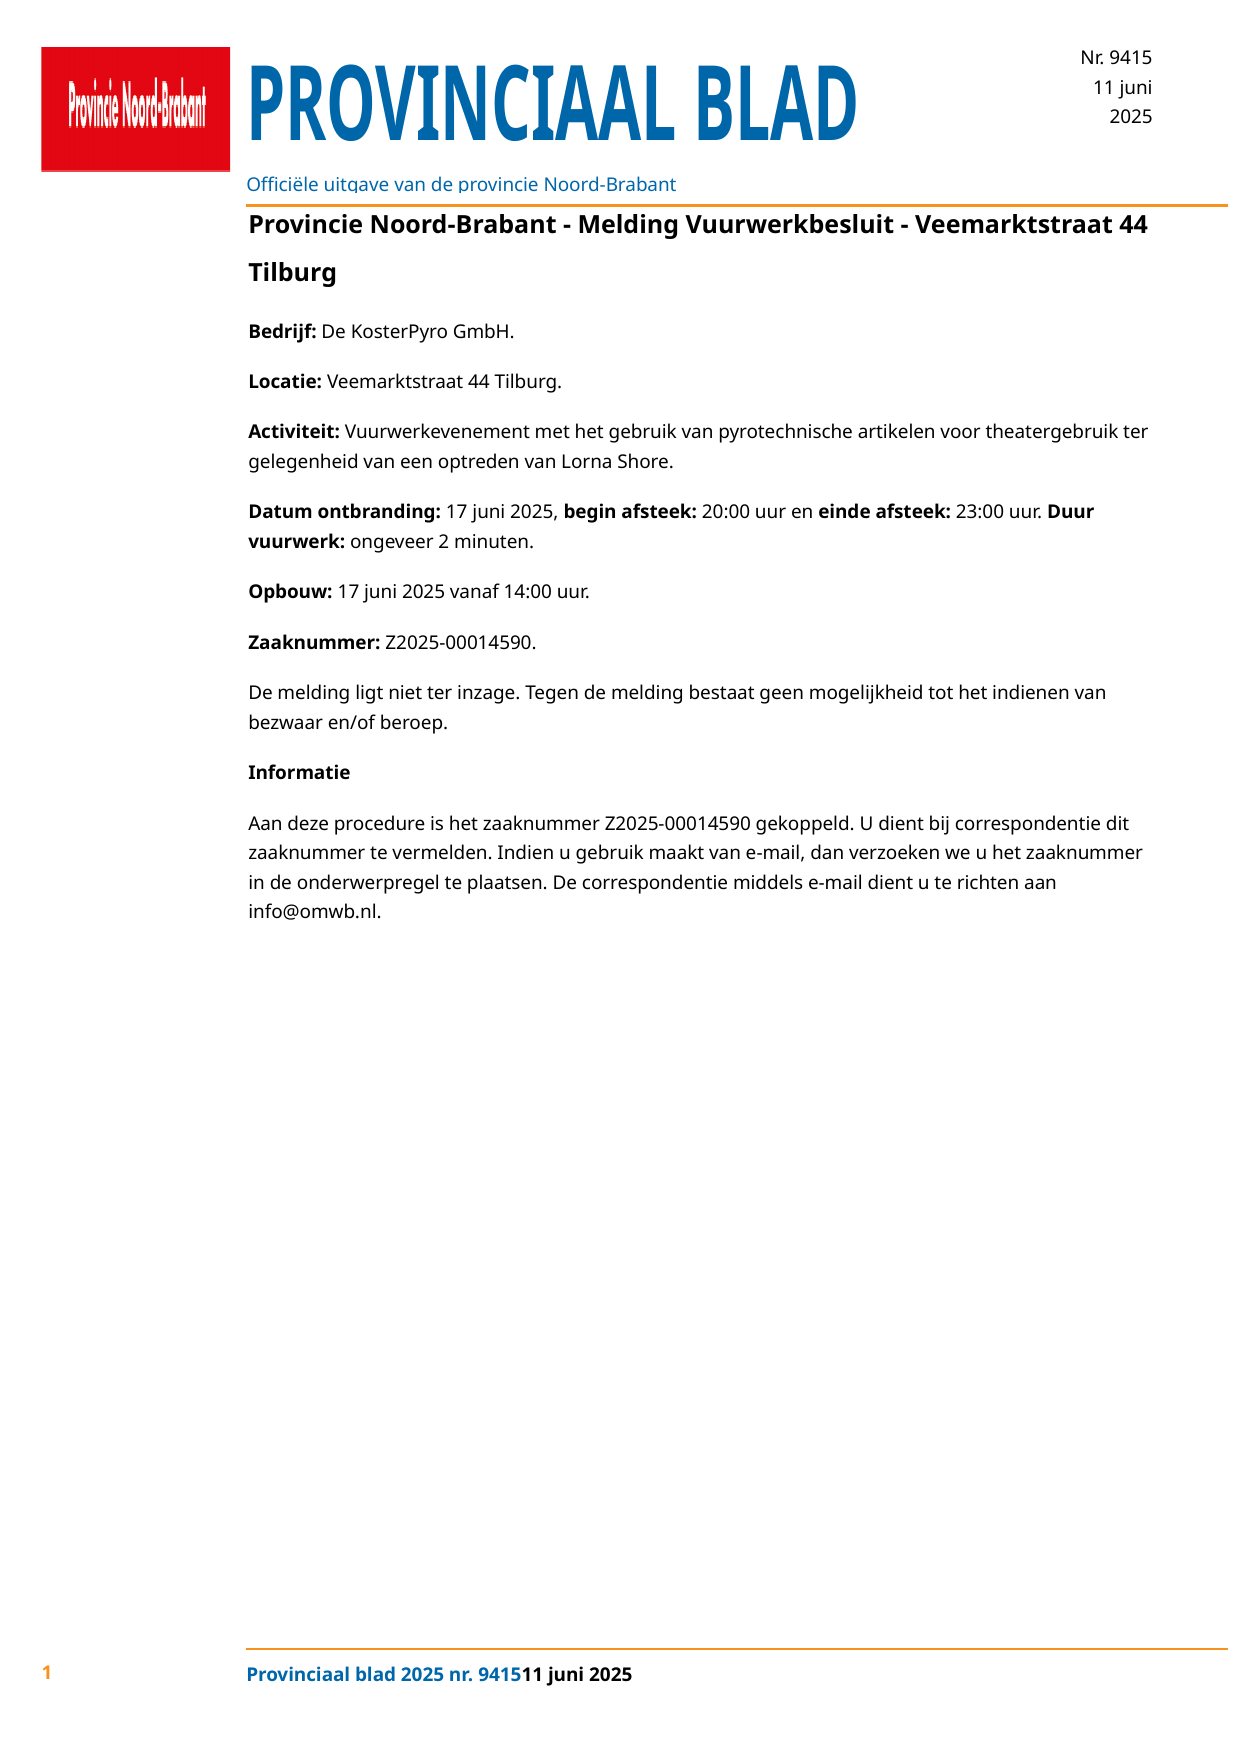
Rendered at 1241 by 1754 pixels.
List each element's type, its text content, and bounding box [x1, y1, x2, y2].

text Bedrijf: De KosterPyro GmbH. [248, 318, 1152, 344]
text Opbouw: 17 juni 2025 vanaf 14:00 uur. [248, 579, 1152, 604]
text Locatie: Veemarktstraat 44 Tilburg. [248, 368, 1152, 394]
text Informatie [248, 759, 1152, 785]
text De melding ligt niet ter inzage. Tegen de melding bestaat geen mogelijkheid tot het indienen van bezwaar en/of beroep. [248, 679, 1152, 735]
text Activiteit: Vuurwerkevenement met het gebruik van pyrotechnische artikelen voor theatergebruik ter gelegenheid van een optreden van Lorna Shore. [248, 419, 1152, 474]
text Aan deze procedure is het zaaknummer Z2025-00014590 gekoppeld. U dient bij correspondentie dit zaaknummer te vermelden. Indien u gebruik maakt van e-mail, dan verzoeken we u het zaaknummer in de onderwerpregel te plaatsen. De correspondentie middels e-mail dient u te richten aan info@omwb.nl. [248, 810, 1152, 924]
text Datum ontbranding: 17 juni 2025, begin afsteek: 20:00 uur en einde afsteek: 23:00 uur. Duur vuurwerk: ongeveer 2 minuten. [248, 499, 1152, 554]
text Provincie Noord-Brabant - Melding Vuurwerkbesluit - Veemarktstraat 44 Tilburg [248, 207, 1152, 288]
picture [41, 47, 231, 172]
text Zaaknummer: Z2025-00014590. [248, 629, 1152, 655]
